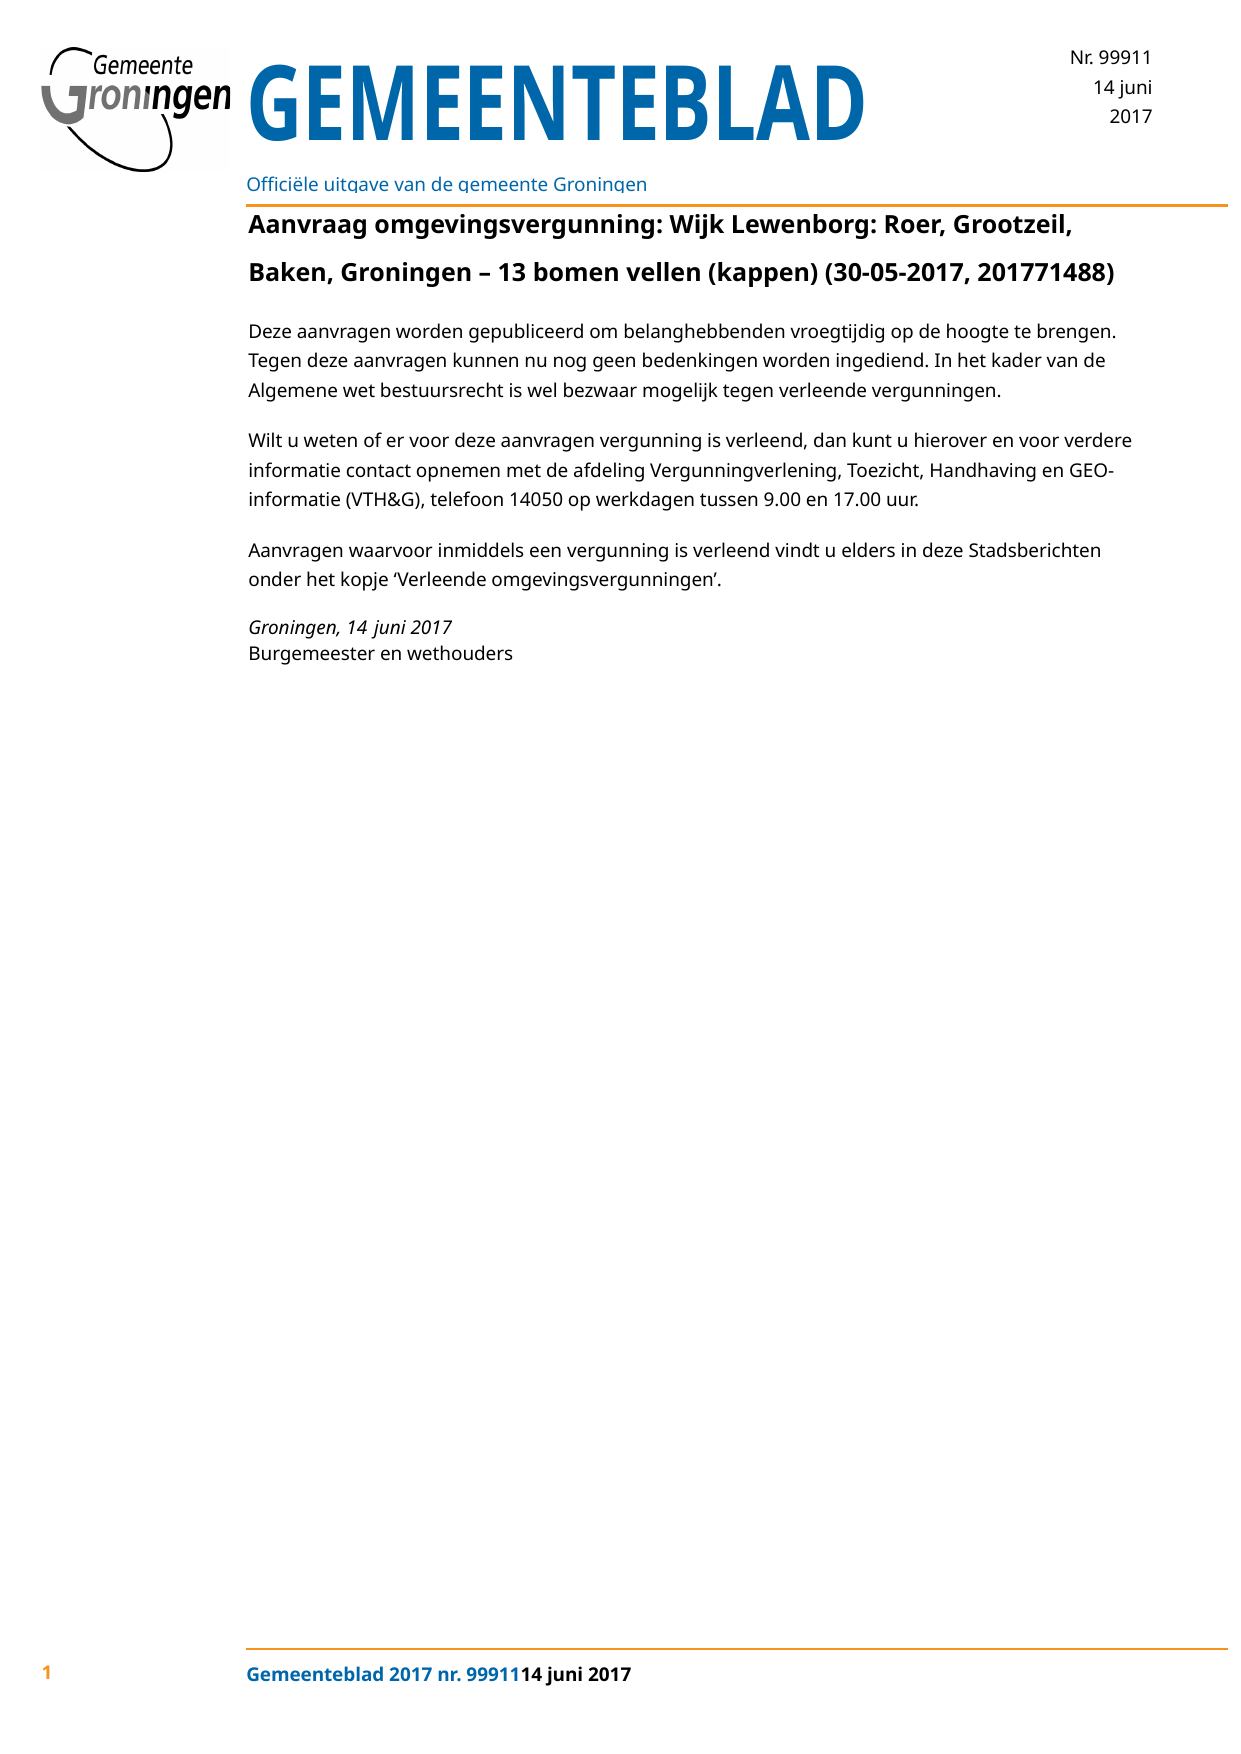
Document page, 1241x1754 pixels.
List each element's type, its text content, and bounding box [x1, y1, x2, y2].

text Deze aanvragen worden gepubliceerd om belanghebbenden vroegtijdig op de hoogte te brengen. Tegen deze aanvragen kunnen nu nog geen bedenkingen worden ingediend. In het kader van de Algemene wet bestuursrecht is wel bezwaar mogelijk tegen verleende vergunningen. [248, 318, 1152, 403]
text Aanvraag omgevingsvergunning: Wijk Lewenborg: Roer, Grootzeil, Baken, Groningen – 13 bomen vellen (kappen) (30-05-2017, 201771488) [248, 207, 1152, 288]
picture [41, 47, 231, 172]
text Wilt u weten of er voor deze aanvragen vergunning is verleend, dan kunt u hierover en voor verdere informatie contact opnemen met de afdeling Vergunningverlening, Toezicht, Handhaving en GEO-informatie (VTH&G), telefoon 14050 op werkdagen tussen 9.00 en 17.00 uur. [248, 427, 1152, 512]
text Aanvragen waarvoor inmiddels een vergunning is verleend vindt u elders in deze Stadsberichten onder het kopje ‘Verleende omgevingsvergunningen’. [248, 537, 1152, 592]
text Groningen, 14 juni 2017 [248, 614, 1152, 640]
text Burgemeester en wethouders [248, 640, 1152, 666]
